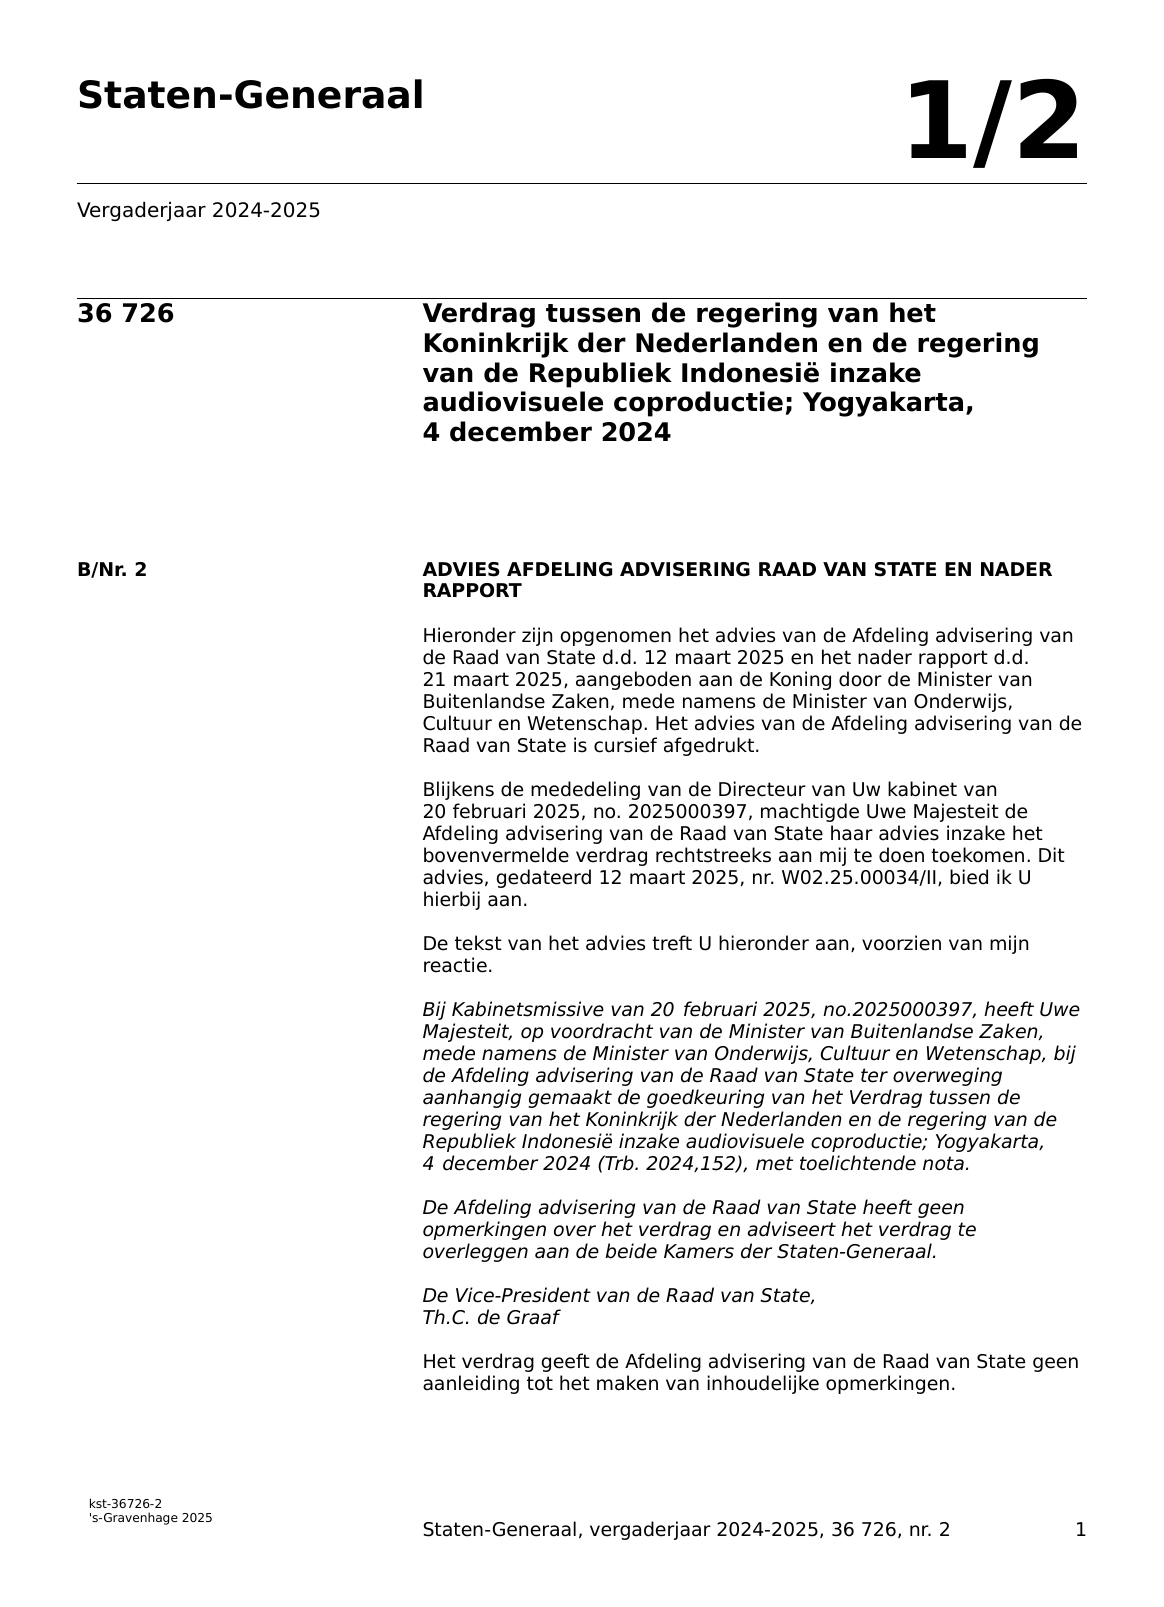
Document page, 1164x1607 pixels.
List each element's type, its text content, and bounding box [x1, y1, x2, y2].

text 's-Gravenhage 2025 [88, 1511, 323, 1525]
text Th.C. de Graaf [422, 1307, 1087, 1329]
text De Vice-President van de Raad van State, [422, 1285, 1087, 1307]
text Blijkens de mededeling van de Directeur van Uw kabinet van 20 februari 2025, no. 2025000397, machtigde Uwe Majesteit de Afdeling advisering van de Raad van State haar advies inzake het bovenvermelde verdrag rechtstreeks aan mij te doen toekomen. Dit advies, gedateerd 12 maart 2025, nr. W02.25.00034/II, bied ik U hierbij aan. [422, 779, 1087, 911]
text De tekst van het advies treft U hieronder aan, voorzien van mijn reactie. [422, 933, 1087, 977]
table_header 1/2 [886, 59, 1087, 183]
text Hieronder zijn opgenomen het advies van de Afdeling advisering van de Raad van State d.d. 12 maart 2025 en het nader rapport d.d. 21 maart 2025, aangeboden aan de Koning door de Minister van Buitenlandse Zaken, mede namens de Minister van Onderwijs, Cultuur en Wetenschap. Het advies van de Afdeling advisering van de Raad van State is cursief afgedrukt. [422, 624, 1087, 756]
text Het verdrag geeft de Afdeling advisering van de Raad van State geen aanleiding tot het maken van inhoudelijke opmerkingen. [422, 1351, 1087, 1395]
text Bij Kabinetsmissive van 20 februari 2025, no.2025000397, heeft Uwe Majesteit, op voordracht van de Minister van Buitenlandse Zaken, mede namens de Minister van Onderwijs, Cultuur en Wetenschap, bij de Afdeling advisering van de Raad van State ter overweging aanhangig gemaakt de goedkeuring van het Verdrag tussen de regering van het Koninkrijk der Nederlanden en de regering van de Republiek Indonesië inzake audiovisuele coproductie; Yogyakarta, 4 december 2024 (Trb. 2024,152), met toelichtende nota. [422, 999, 1087, 1175]
text De Afdeling advisering van de Raad van State heeft geen opmerkingen over het verdrag en adviseert het verdrag te overleggen aan de beide Kamers der Staten-Generaal. [422, 1197, 1087, 1263]
text kst-36726-2 [88, 1497, 323, 1511]
subtitle 36 726 Verdrag tussen de regering van het Koninkrijk der Nederlanden en de regering van de Republiek Indonesië inzake audiovisuele coproductie; Yogyakarta, 4 december 2024 [77, 299, 1087, 447]
table_header Staten-Generaal [77, 59, 886, 183]
subtitle B/Nr. 2 ADVIES AFDELING ADVISERING RAAD VAN STATE EN NADER RAPPORT [77, 558, 1087, 602]
table_cell Vergaderjaar 2024-2025 [77, 184, 1087, 298]
